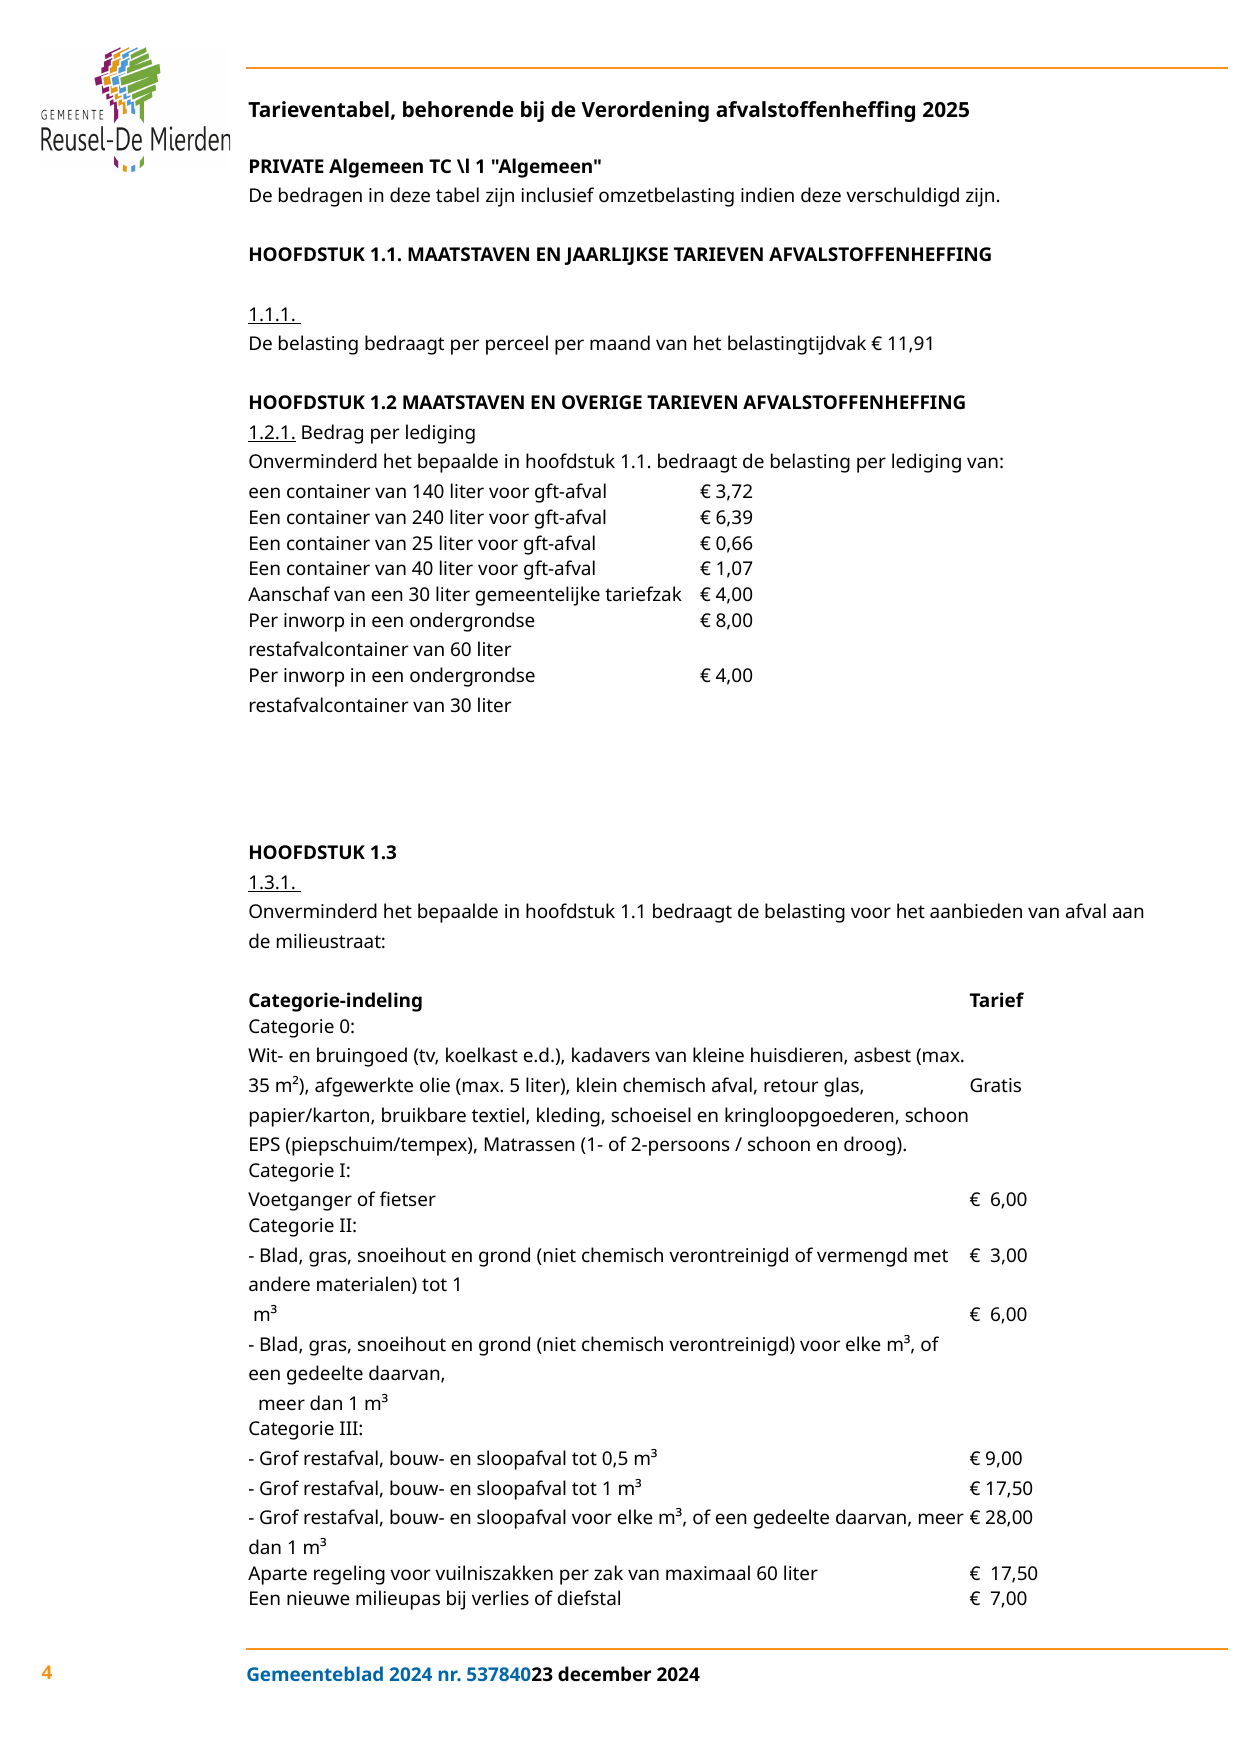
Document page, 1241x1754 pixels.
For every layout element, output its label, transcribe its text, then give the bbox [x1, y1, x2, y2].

text HOOFDSTUK 1.3 [248, 839, 1152, 865]
table_header een container van 140 liter voor gft-afval [248, 479, 700, 504]
table_cell Gratis [969, 1013, 1152, 1157]
text Onverminderd het bepaalde in hoofdstuk 1.1. bedraagt de belasting per lediging van: [248, 449, 1152, 474]
picture [41, 47, 231, 172]
table_header € 3,72 [700, 479, 1152, 504]
text Tarieventabel, behorende bij de Verordening afvalstoffenheffing 2025 [248, 95, 1152, 123]
table_cell Aparte regeling voor vuilniszakken per zak van maximaal 60 liter [248, 1560, 969, 1585]
table_cell € 7,00 [969, 1585, 1152, 1611]
text De belasting bedraagt per perceel per maand van het belastingtijdvak € 11,91 [248, 330, 1152, 356]
table_header Categorie-indeling [248, 987, 969, 1013]
text HOOFDSTUK 1.1. MAATSTAVEN EN JAARLIJKSE TARIEVEN AFVALSTOFFENHEFFING [248, 242, 1152, 267]
table_cell Per inworp in een ondergrondse restafvalcontainer van 60 liter [248, 607, 700, 662]
table_cell € 6,00 [969, 1157, 1152, 1212]
table_cell € 1,07 [700, 556, 1152, 581]
table_cell € 9,00 € 17,50 € 28,00 [969, 1416, 1152, 1560]
table_cell € 4,00 [700, 663, 1152, 718]
table_cell € 8,00 [700, 607, 1152, 662]
text De bedragen in deze tabel zijn inclusief omzetbelasting indien deze verschuldigd zijn. [248, 182, 1152, 208]
text HOOFDSTUK 1.2 MAATSTAVEN EN OVERIGE TARIEVEN AFVALSTOFFENHEFFING [248, 389, 1152, 415]
table_cell Categorie III: - Grof restafval, bouw- en sloopafval tot 0,5 m³ - Grof restafval, bouw- en sloopafval tot 1 m³ - Grof restafval, bouw- en sloopafval voor elke m³, of een gedeelte daarvan, meer dan 1 m³ [248, 1416, 969, 1560]
table_cell Een container van 240 liter voor gft-afval [248, 504, 700, 530]
table_cell Categorie 0: Wit- en bruingoed (tv, koelkast e.d.), kadavers van kleine huisdieren, asbest (max. 35 m²), afgewerkte olie (max. 5 liter), klein chemisch afval, retour glas, papier/karton, bruikbare textiel, kleding, schoeisel en kringloopgoederen, schoon EPS (piepschuim/tempex), Matrassen (1- of 2-persoons / schoon en droog). [248, 1013, 969, 1157]
table_cell Een container van 25 liter voor gft-afval [248, 530, 700, 556]
text 1.3.1. [248, 869, 1152, 894]
text PRIVATE Algemeen TC \l 1 "Algemeen" [248, 153, 1152, 179]
table_cell Per inworp in een ondergrondse restafvalcontainer van 30 liter [248, 663, 700, 718]
text Onverminderd het bepaalde in hoofdstuk 1.1 bedraagt de belasting voor het aanbieden van afval aan de milieustraat: [248, 898, 1152, 954]
table_cell € 4,00 [700, 581, 1152, 607]
table_cell € 6,39 [700, 504, 1152, 530]
table_cell Een container van 40 liter voor gft-afval [248, 556, 700, 581]
table_cell Aanschaf van een 30 liter gemeentelijke tariefzak [248, 581, 700, 607]
table_header Tarief [969, 987, 1152, 1013]
table_cell € 0,66 [700, 530, 1152, 556]
table_cell Categorie I: Voetganger of fietser [248, 1157, 969, 1212]
text 1.1.1. [248, 301, 1152, 327]
table_cell Categorie II: - Blad, gras, snoeihout en grond (niet chemisch verontreinigd of vermengd met andere materialen) tot 1 m³ - Blad, gras, snoeihout en grond (niet chemisch verontreinigd) voor elke m³, of een gedeelte daarvan, meer dan 1 m³ [248, 1213, 969, 1416]
text 1.2.1. Bedrag per lediging [248, 419, 1152, 445]
table_cell € 3,00 € 6,00 [969, 1213, 1152, 1416]
table_cell Een nieuwe milieupas bij verlies of diefstal [248, 1585, 969, 1611]
table_cell € 17,50 [969, 1560, 1152, 1585]
